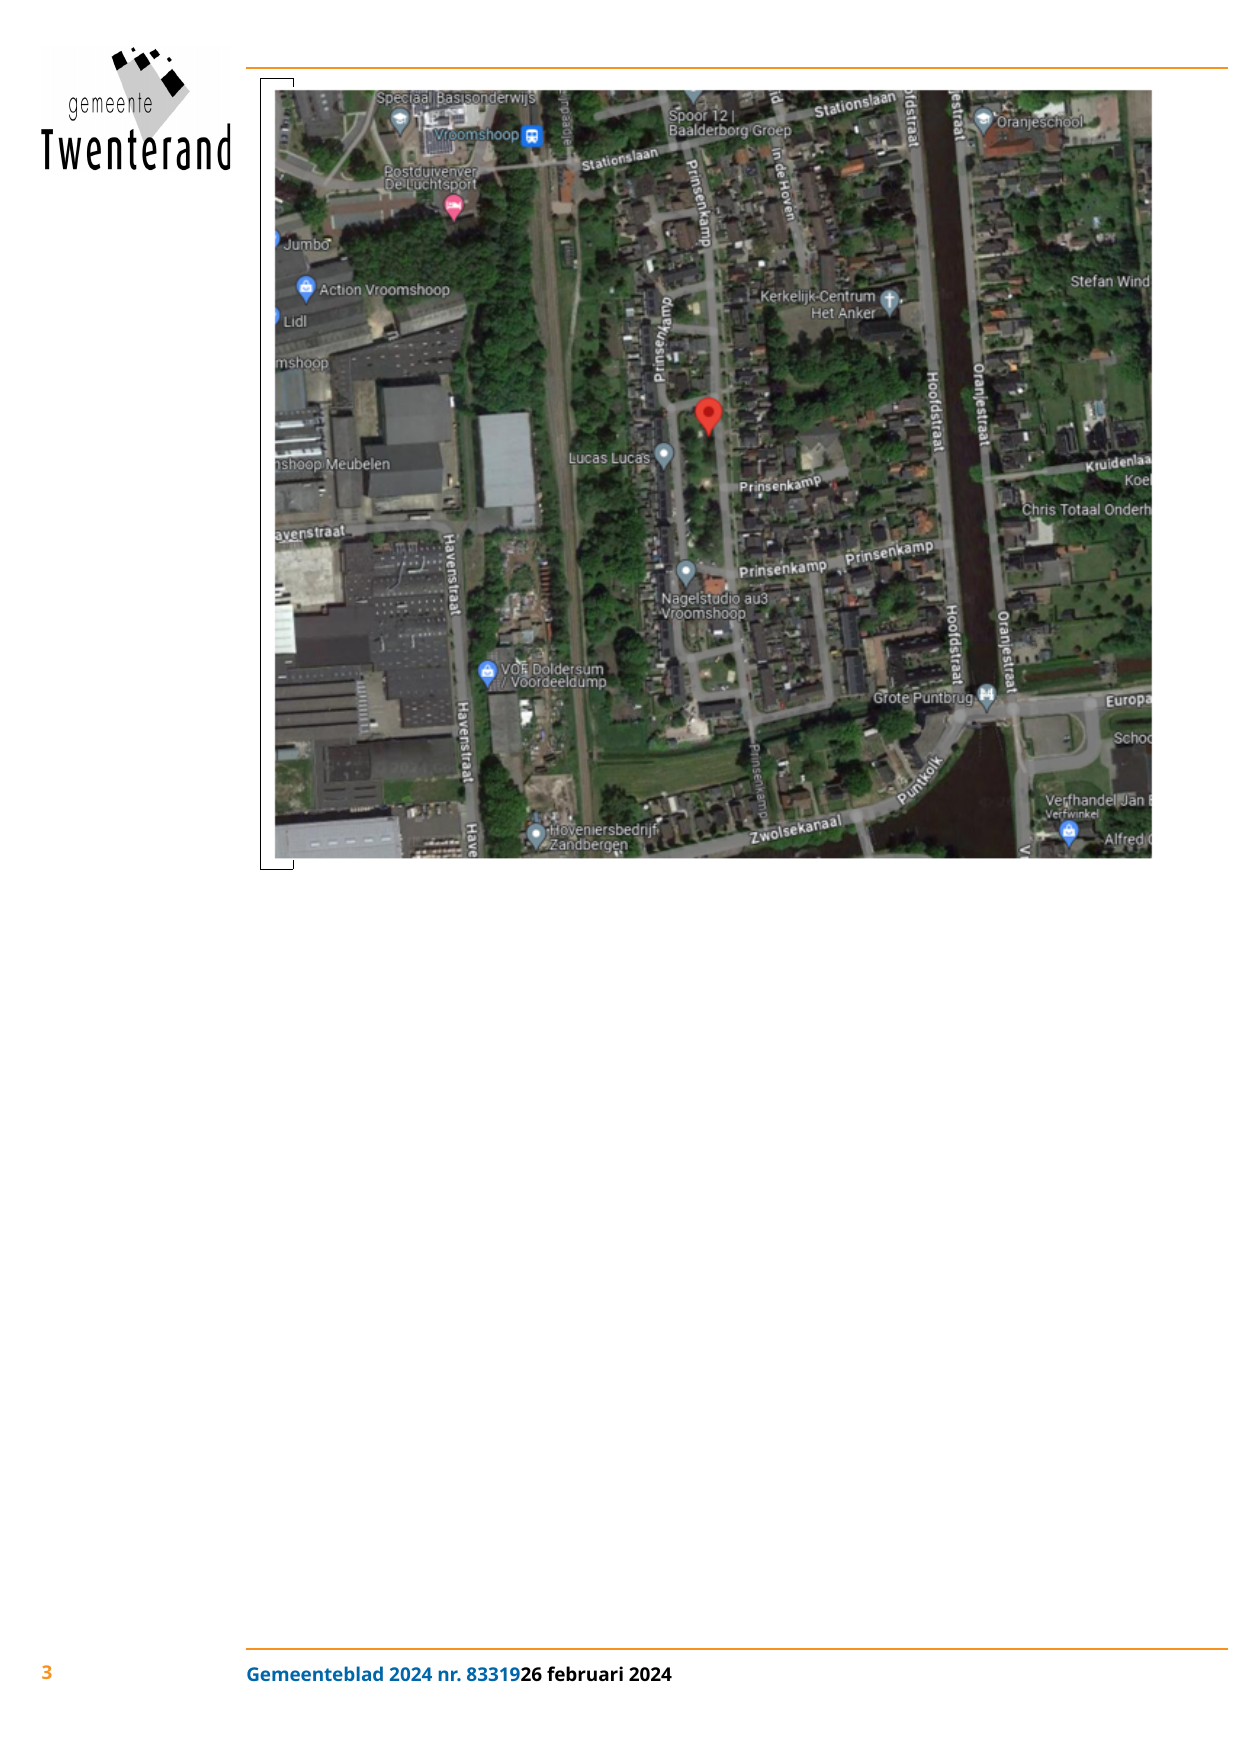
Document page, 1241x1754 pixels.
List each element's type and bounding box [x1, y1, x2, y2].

picture [268, 87, 1155, 860]
picture [41, 47, 231, 172]
